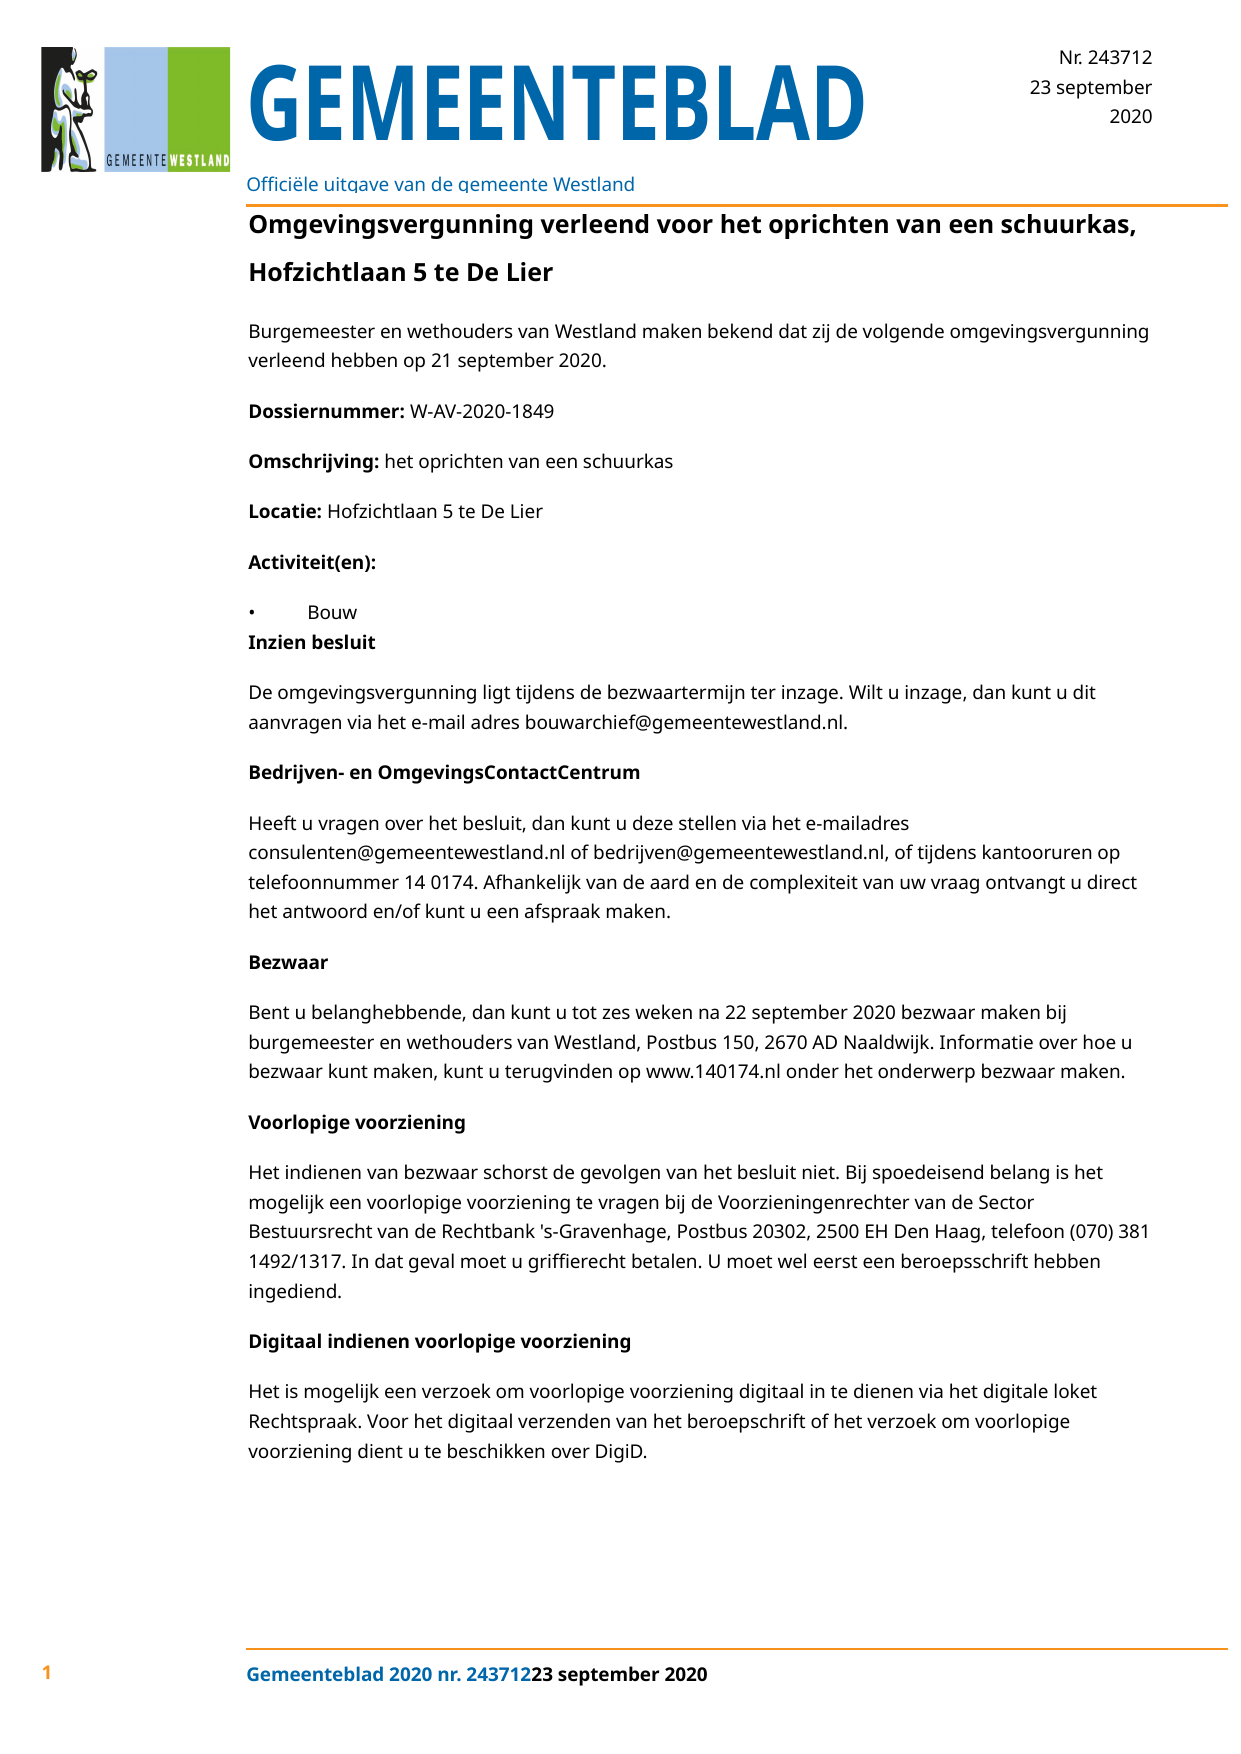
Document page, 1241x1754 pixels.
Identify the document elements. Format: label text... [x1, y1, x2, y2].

text Heeft u vragen over het besluit, dan kunt u deze stellen via het e-mailadres consulenten@gemeentewestland.nl of bedrijven@gemeentewestland.nl, of tijdens kantooruren op telefoonnummer 14 0174. Afhankelijk van de aard en de complexiteit van uw vraag ontvangt u direct het antwoord en/of kunt u een afspraak maken. [248, 810, 1152, 924]
text Voorlopige voorziening [248, 1109, 1152, 1135]
text Omschrijving: het oprichten van een schuurkas [248, 448, 1152, 474]
text Dossiernummer: W-AV-2020-1849 [248, 398, 1152, 424]
text Locatie: Hofzichtlaan 5 te De Lier [248, 499, 1152, 524]
text De omgevingsvergunning ligt tijdens de bezwaartermijn ter inzage. Wilt u inzage, dan kunt u dit aanvragen via het e-mail adres bouwarchief@gemeentewestland.nl. [248, 679, 1152, 735]
text Het indienen van bezwaar schorst de gevolgen van het besluit niet. Bij spoedeisend belang is het mogelijk een voorlopige voorziening te vragen bij de Voorzieningenrechter van de Sector Bestuursrecht van de Rechtbank 's-Gravenhage, Postbus 20302, 2500 EH Den Haag, telefoon (070) 381 1492/1317. In dat geval moet u griffierecht betalen. U moet wel eerst een beroepsschrift hebben ingediend. [248, 1159, 1152, 1304]
text Het is mogelijk een verzoek om voorlopige voorziening digitaal in te dienen via het digitale loket Rechtspraak. Voor het digitaal verzenden van het beroepschrift of het verzoek om voorlopige voorziening dient u te beschikken over DigiD. [248, 1379, 1152, 1464]
picture [41, 47, 231, 172]
text Bezwaar [248, 949, 1152, 975]
list Bouw [248, 599, 1152, 625]
text Activiteit(en): [248, 549, 1152, 575]
text Bedrijven- en OmgevingsContactCentrum [248, 759, 1152, 785]
text Burgemeester en wethouders van Westland maken bekend dat zij de volgende omgevingsvergunning verleend hebben op 21 september 2020. [248, 318, 1152, 373]
text Digitaal indienen voorlopige voorziening [248, 1328, 1152, 1354]
text Omgevingsvergunning verleend voor het oprichten van een schuurkas, Hofzichtlaan 5 te De Lier [248, 207, 1152, 288]
text Inzien besluit [248, 629, 1152, 655]
text Bent u belanghebbende, dan kunt u tot zes weken na 22 september 2020 bezwaar maken bij burgemeester en wethouders van Westland, Postbus 150, 2670 AD Naaldwijk. Informatie over hoe u bezwaar kunt maken, kunt u terugvinden op www.140174.nl onder het onderwerp bezwaar maken. [248, 999, 1152, 1084]
